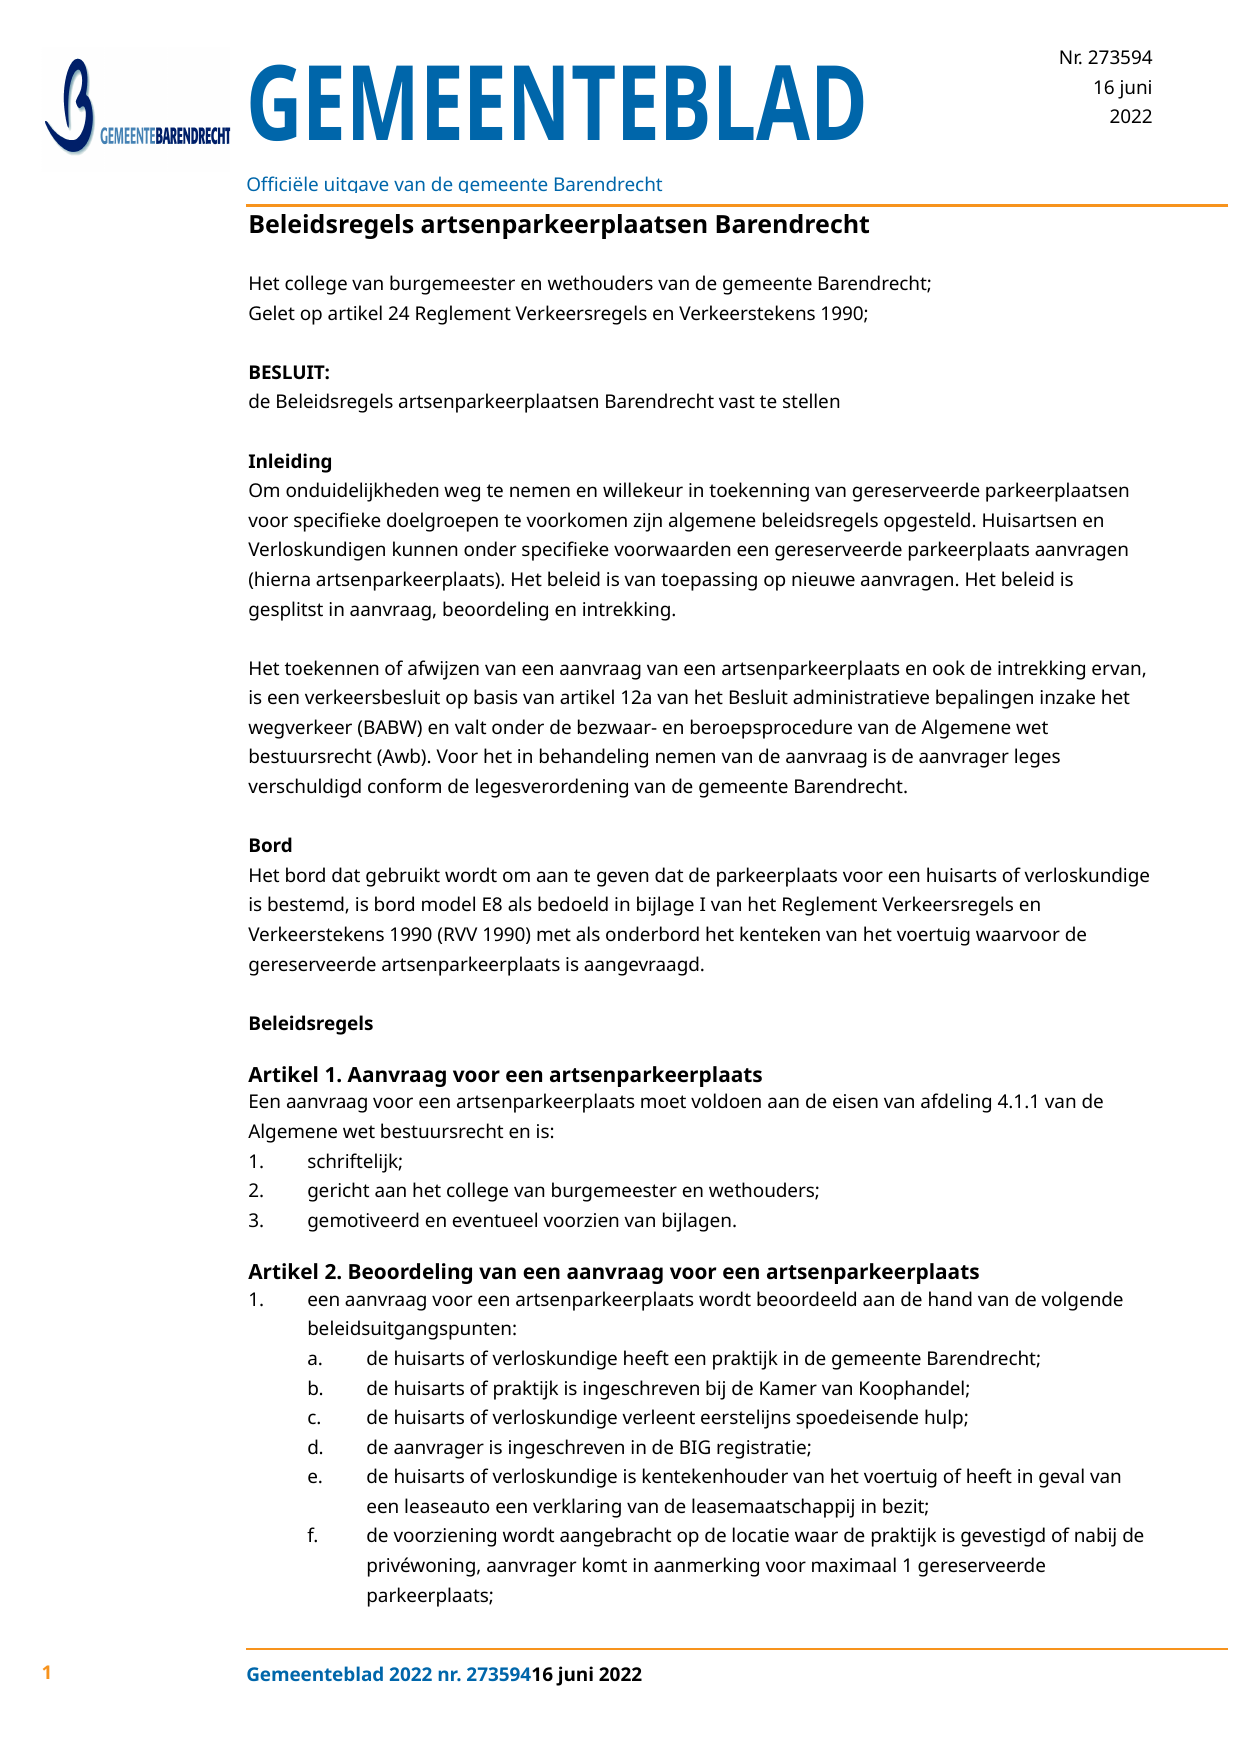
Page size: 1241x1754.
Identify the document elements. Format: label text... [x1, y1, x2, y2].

text Bord [248, 832, 1152, 858]
list de aanvrager is ingeschreven in de BIG registratie; [307, 1434, 1152, 1459]
text Artikel 2. Beoordeling van een aanvraag voor een artsenparkeerplaats [248, 1257, 1152, 1286]
list schriftelijk; [248, 1148, 1152, 1174]
text Beleidsregels artsenparkeerplaatsen Barendrecht [248, 207, 1152, 241]
list de huisarts of verloskundige verleent eerstelijns spoedeisende hulp; [307, 1404, 1152, 1430]
text Gelet op artikel 24 Reglement Verkeersregels en Verkeerstekens 1990; [248, 300, 1152, 326]
list een aanvraag voor een artsenparkeerplaats wordt beoordeeld aan de hand van de volgende beleidsuitgangspunten: [248, 1286, 1152, 1341]
list gemotiveerd en eventueel voorzien van bijlagen. [248, 1207, 1152, 1233]
text Het bord dat gebruikt wordt om aan te geven dat de parkeerplaats voor een huisarts of verloskundige is bestemd, is bord model E8 als bedoeld in bijlage I van het Reglement Verkeersregels en Verkeerstekens 1990 (RVV 1990) met als onderbord het kenteken van het voertuig waarvoor de gereserveerde artsenparkeerplaats is aangevraagd. [248, 862, 1152, 976]
text BESLUIT: [248, 359, 1152, 385]
text de Beleidsregels artsenparkeerplaatsen Barendrecht vast te stellen [248, 389, 1152, 414]
text Om onduidelijkheden weg te nemen en willekeur in toekenning van gereserveerde parkeerplaatsen voor specifieke doelgroepen te voorkomen zijn algemene beleidsregels opgesteld. Huisartsen en Verloskundigen kunnen onder specifieke voorwaarden een gereserveerde parkeerplaats aanvragen (hierna artsenparkeerplaats). Het beleid is van toepassing op nieuwe aanvragen. Het beleid is gesplitst in aanvraag, beoordeling en intrekking. [248, 477, 1152, 621]
list de huisarts of verloskundige is kentekenhouder van het voertuig of heeft in geval van een leaseauto een verklaring van de leasemaatschappij in bezit; [307, 1463, 1152, 1519]
text Een aanvraag voor een artsenparkeerplaats moet voldoen aan de eisen van afdeling 4.1.1 van de Algemene wet bestuursrecht en is: [248, 1089, 1152, 1144]
text Artikel 1. Aanvraag voor een artsenparkeerplaats [248, 1060, 1152, 1089]
list de huisarts of praktijk is ingeschreven bij de Kamer van Koophandel; [307, 1375, 1152, 1400]
text Het college van burgemeester en wethouders van de gemeente Barendrecht; [248, 270, 1152, 296]
text Beleidsregels [248, 1010, 1152, 1036]
text Het toekennen of afwijzen van een aanvraag van een artsenparkeerplaats en ook de intrekking ervan, is een verkeersbesluit op basis van artikel 12a van het Besluit administratieve bepalingen inzake het wegverkeer (BABW) en valt onder de bezwaar- en beroepsprocedure van de Algemene wet bestuursrecht (Awb). Voor het in behandeling nemen van de aanvraag is de aanvrager leges verschuldigd conform de legesverordening van de gemeente Barendrecht. [248, 655, 1152, 799]
list gericht aan het college van burgemeester en wethouders; [248, 1177, 1152, 1203]
list de huisarts of verloskundige heeft een praktijk in de gemeente Barendrecht; [307, 1345, 1152, 1371]
picture [41, 47, 231, 172]
text Inleiding [248, 448, 1152, 473]
list de voorziening wordt aangebracht op de locatie waar de praktijk is gevestigd of nabij de privéwoning, aanvrager komt in aanmerking voor maximaal 1 gereserveerde parkeerplaats; [307, 1523, 1152, 1607]
